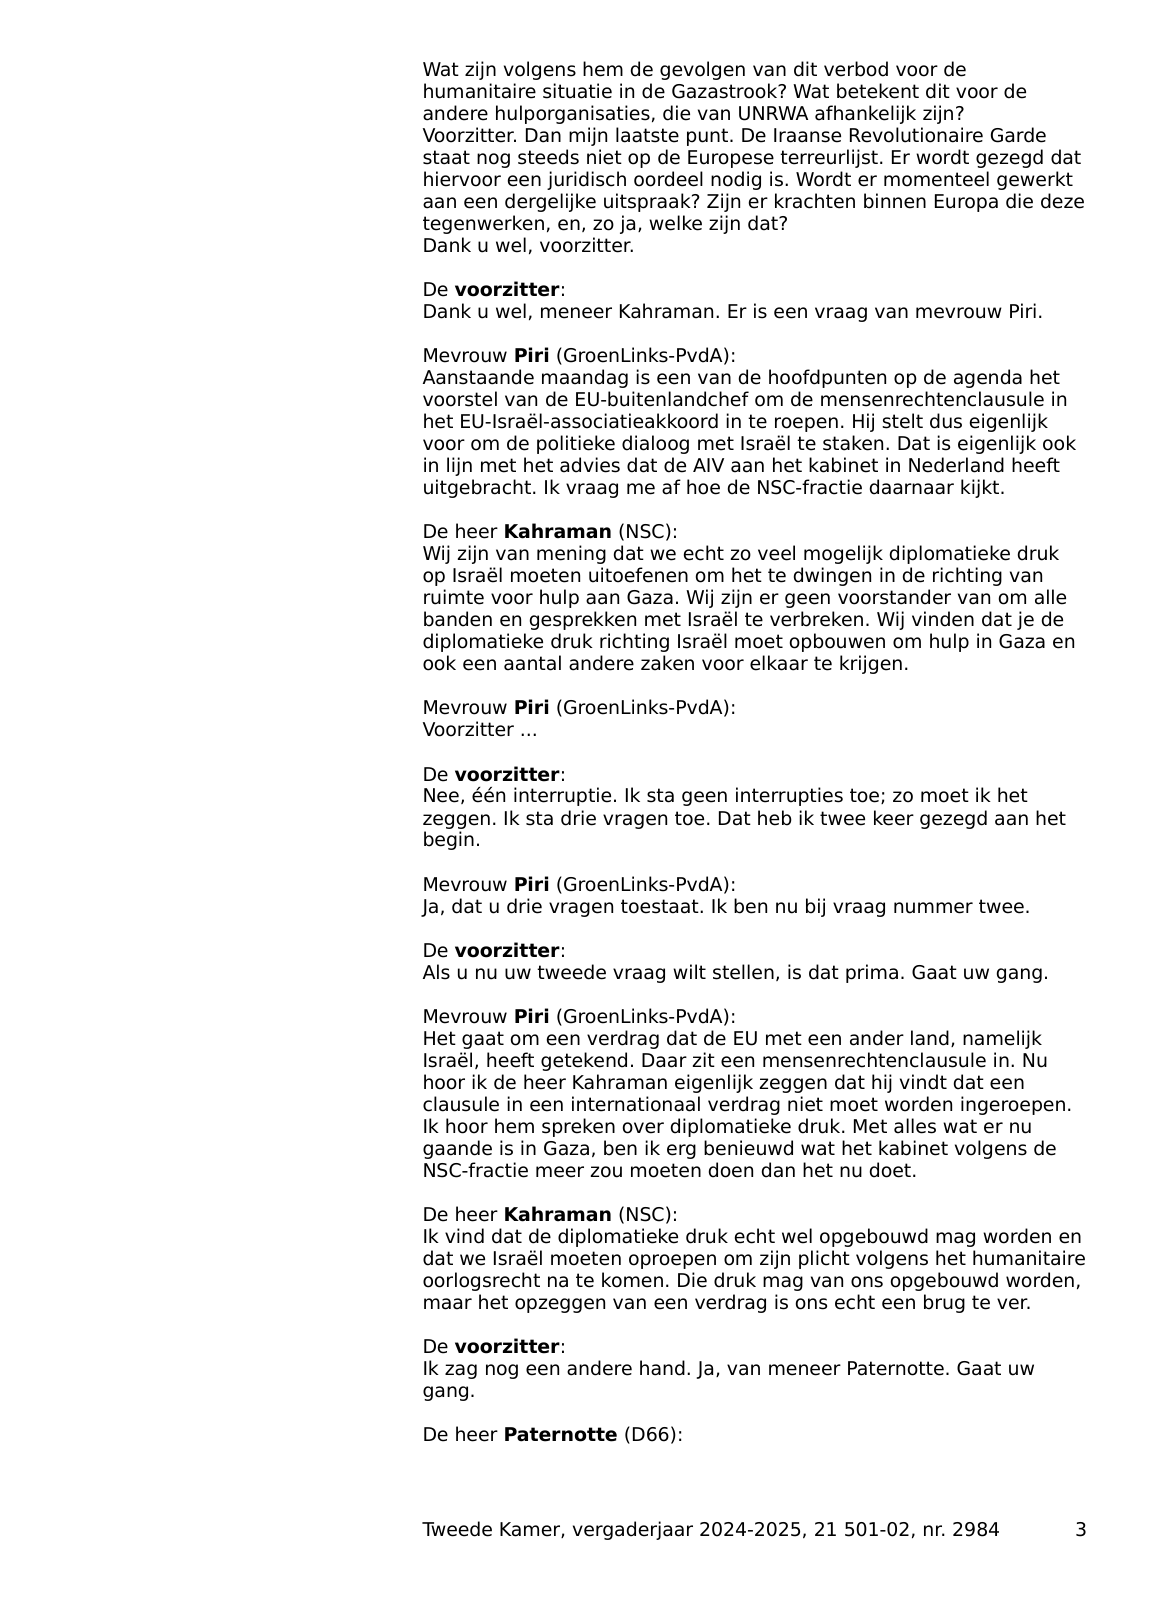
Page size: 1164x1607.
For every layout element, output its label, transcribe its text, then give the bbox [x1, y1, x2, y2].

text De voorzitter: [422, 940, 1087, 962]
text Aanstaande maandag is een van de hoofdpunten op de agenda het voorstel van de EU-buitenlandchef om de mensenrechtenclausule in het EU-Israël-associatieakkoord in te roepen. Hij stelt dus eigenlijk voor om de politieke dialoog met Israël te staken. Dat is eigenlijk ook in lijn met het advies dat de AIV aan het kabinet in Nederland heeft uitgebracht. Ik vraag me af hoe de NSC-fractie daarnaar kijkt. [422, 367, 1087, 499]
text Ik vind dat de diplomatieke druk echt wel opgebouwd mag worden en dat we Israël moeten oproepen om zijn plicht volgens het humanitaire oorlogsrecht na te komen. Die druk mag van ons opgebouwd worden, maar het opzeggen van een verdrag is ons echt een brug te ver. [422, 1226, 1087, 1314]
text Dank u wel, voorzitter. [422, 235, 1087, 257]
text Wat zijn volgens hem de gevolgen van dit verbod voor de humanitaire situatie in de Gazastrook? Wat betekent dit voor de andere hulporganisaties, die van UNRWA afhankelijk zijn? [422, 59, 1087, 125]
text Voorzitter ... [422, 719, 1087, 741]
text Mevrouw Piri (GroenLinks-PvdA): [422, 345, 1087, 367]
text De heer Kahraman (NSC): [422, 521, 1087, 543]
text De voorzitter: [422, 763, 1087, 785]
text Ik zag nog een andere hand. Ja, van meneer Paternotte. Gaat uw gang. [422, 1358, 1087, 1402]
text Nee, één interruptie. Ik sta geen interrupties toe; zo moet ik het zeggen. Ik sta drie vragen toe. Dat heb ik twee keer gezegd aan het begin. [422, 785, 1087, 851]
text Mevrouw Piri (GroenLinks-PvdA): [422, 1006, 1087, 1028]
text Ja, dat u drie vragen toestaat. Ik ben nu bij vraag nummer twee. [422, 896, 1087, 917]
text Als u nu uw tweede vraag wilt stellen, is dat prima. Gaat uw gang. [422, 962, 1087, 984]
text Wij zijn van mening dat we echt zo veel mogelijk diplomatieke druk op Israël moeten uitoefenen om het te dwingen in de richting van ruimte voor hulp aan Gaza. Wij zijn er geen voorstander van om alle banden en gesprekken met Israël te verbreken. Wij vinden dat je de diplomatieke druk richting Israël moet opbouwen om hulp in Gaza en ook een aantal andere zaken voor elkaar te krijgen. [422, 543, 1087, 675]
text De heer Paternotte (D66): [422, 1424, 1087, 1446]
text De heer Kahraman (NSC): [422, 1204, 1087, 1226]
text De voorzitter: [422, 1336, 1087, 1358]
text Mevrouw Piri (GroenLinks-PvdA): [422, 873, 1087, 896]
text Mevrouw Piri (GroenLinks-PvdA): [422, 697, 1087, 719]
text De voorzitter: [422, 279, 1087, 301]
text Voorzitter. Dan mijn laatste punt. De Iraanse Revolutionaire Garde staat nog steeds niet op de Europese terreurlijst. Er wordt gezegd dat hiervoor een juridisch oordeel nodig is. Wordt er momenteel gewerkt aan een dergelijke uitspraak? Zijn er krachten binnen Europa die deze tegenwerken, en, zo ja, welke zijn dat? [422, 125, 1087, 235]
text Het gaat om een verdrag dat de EU met een ander land, namelijk Israël, heeft getekend. Daar zit een mensenrechtenclausule in. Nu hoor ik de heer Kahraman eigenlijk zeggen dat hij vindt dat een clausule in een internationaal verdrag niet moet worden ingeroepen. Ik hoor hem spreken over diplomatieke druk. Met alles wat er nu gaande is in Gaza, ben ik erg benieuwd wat het kabinet volgens de NSC-fractie meer zou moeten doen dan het nu doet. [422, 1028, 1087, 1182]
text Dank u wel, meneer Kahraman. Er is een vraag van mevrouw Piri. [422, 301, 1087, 323]
